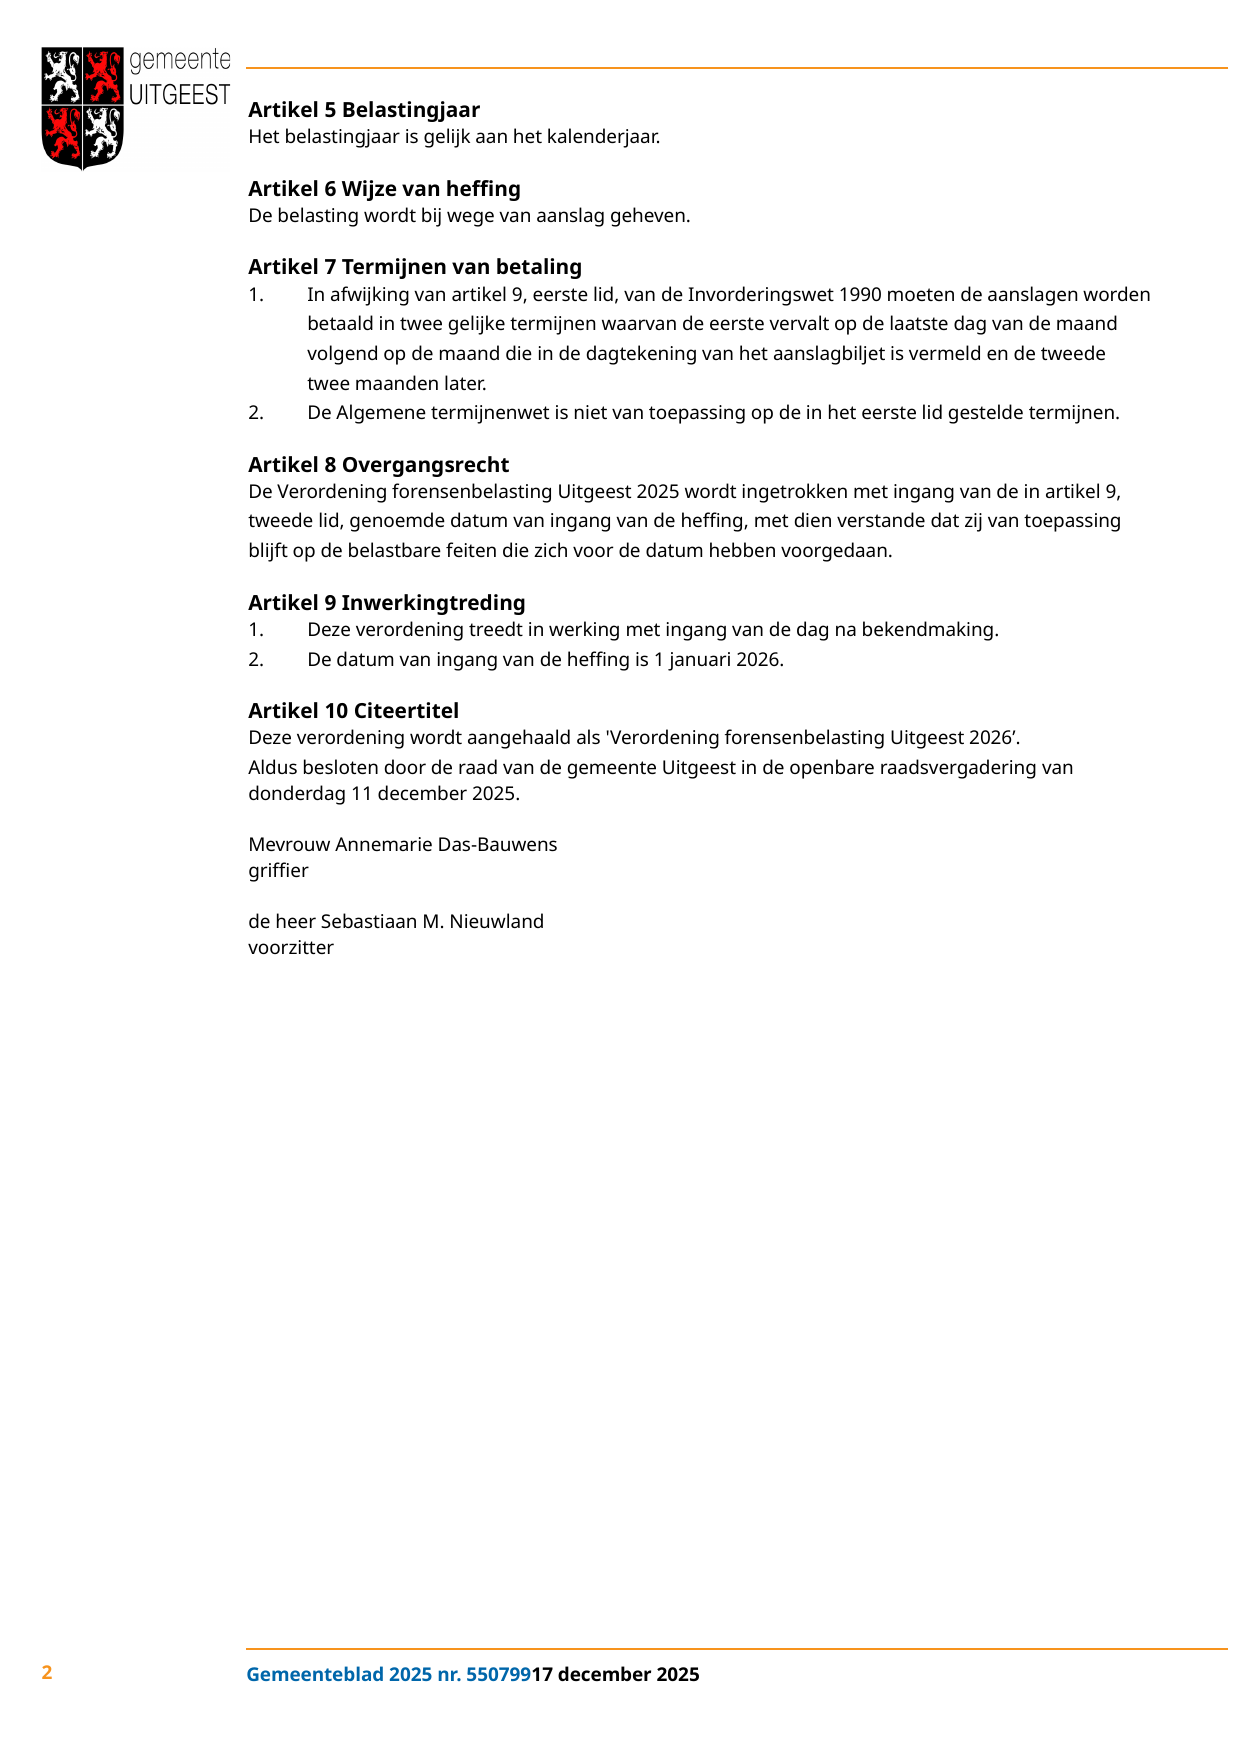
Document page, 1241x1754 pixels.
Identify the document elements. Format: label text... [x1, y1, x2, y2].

text Mevrouw Annemarie Das-Bauwens [248, 831, 1152, 857]
text griffier [248, 857, 1152, 883]
text De Verordening forensenbelasting Uitgeest 2025 wordt ingetrokken met ingang van de in artikel 9, tweede lid, genoemde datum van ingang van de heffing, met dien verstande dat zij van toepassing blijft op de belastbare feiten die zich voor de datum hebben voorgedaan. [248, 478, 1152, 563]
list De datum van ingang van de heffing is 1 januari 2026. [248, 646, 1152, 671]
text De belasting wordt bij wege van aanslag geheven. [248, 202, 1152, 228]
text Artikel 6 Wijze van heffing [248, 174, 1152, 202]
text Artikel 9 Inwerkingtreding [248, 588, 1152, 616]
text Het belastingjaar is gelijk aan het kalenderjaar. [248, 123, 1152, 149]
text Artikel 10 Citeertitel [248, 696, 1152, 724]
text Aldus besloten door de raad van de gemeente Uitgeest in de openbare raadsvergadering van donderdag 11 december 2025. [248, 754, 1152, 806]
list In afwijking van artikel 9, eerste lid, van de Invorderingswet 1990 moeten de aanslagen worden betaald in twee gelijke termijnen waarvan de eerste vervalt op de laatste dag van de maand volgend op de maand die in de dagtekening van het aanslagbiljet is vermeld en de tweede twee maanden later. [248, 281, 1152, 395]
picture [41, 47, 231, 172]
text Deze verordening wordt aangehaald als 'Verordening forensenbelasting Uitgeest 2026’. [248, 724, 1152, 750]
list Deze verordening treedt in werking met ingang van de dag na bekendmaking. [248, 616, 1152, 642]
text de heer Sebastiaan M. Nieuwland [248, 908, 1152, 934]
list De Algemene termijnenwet is niet van toepassing op de in het eerste lid gestelde termijnen. [248, 399, 1152, 425]
text Artikel 7 Termijnen van betaling [248, 252, 1152, 281]
text Artikel 8 Overgangsrecht [248, 450, 1152, 478]
text voorzitter [248, 934, 1152, 960]
text Artikel 5 Belastingjaar [248, 95, 1152, 123]
